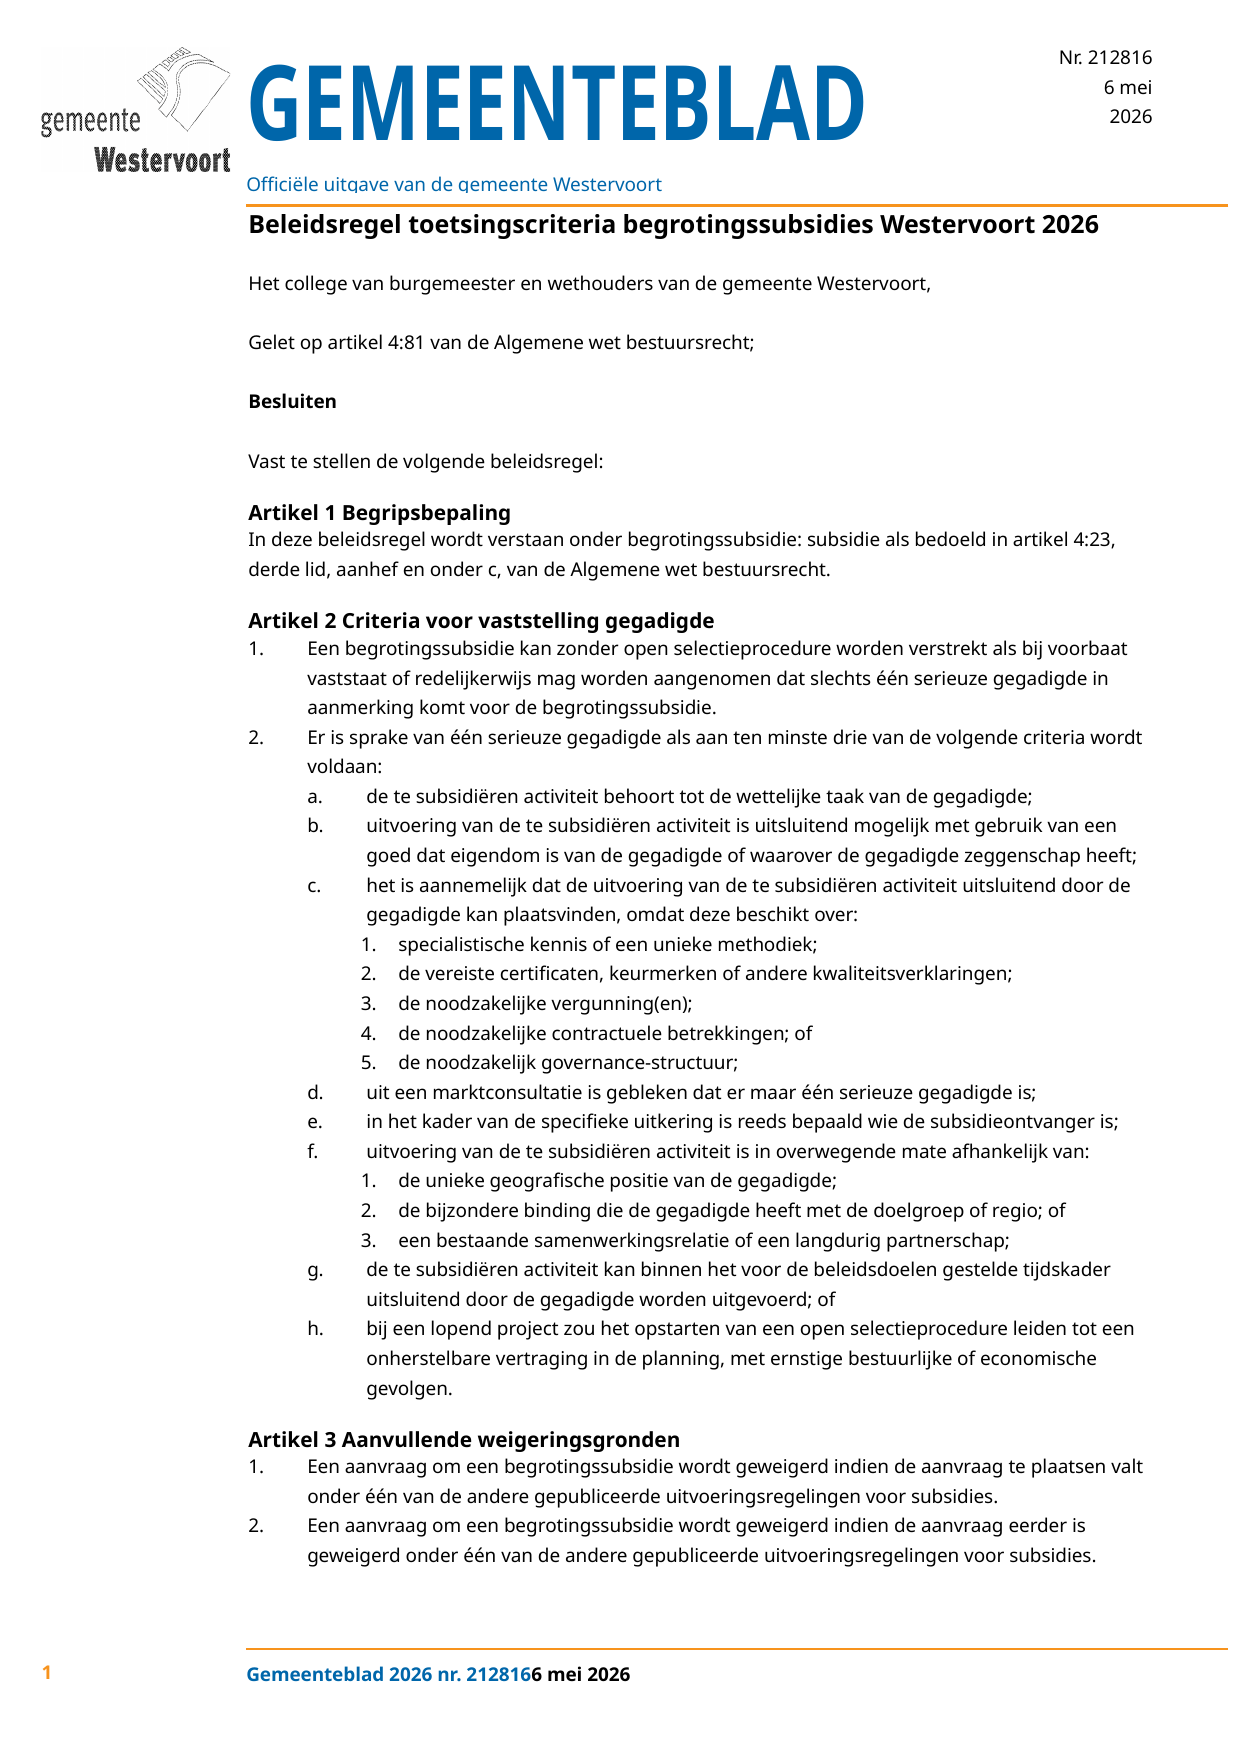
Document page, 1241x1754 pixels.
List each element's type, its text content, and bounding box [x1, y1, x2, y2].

list uit een marktconsultatie is gebleken dat er maar één serieuze gegadigde is; [307, 1079, 1152, 1104]
text Vast te stellen de volgende beleidsregel: [248, 448, 1152, 473]
list de te subsidiëren activiteit behoort tot de wettelijke taak van de gegadigde; [307, 783, 1152, 809]
list de te subsidiëren activiteit kan binnen het voor de beleidsdoelen gestelde tijdskader uitsluitend door de gegadigde worden uitgevoerd; of [307, 1256, 1152, 1312]
list de vereiste certificaten, keurmerken of andere kwaliteitsverklaringen; [361, 961, 1152, 986]
list de noodzakelijke contractuele betrekkingen; of [361, 1020, 1152, 1045]
list Er is sprake van één serieuze gegadigde als aan ten minste drie van de volgende criteria wordt voldaan: [248, 724, 1152, 779]
list Een aanvraag om een begrotingssubsidie wordt geweigerd indien de aanvraag eerder is geweigerd onder één van de andere gepubliceerde uitvoeringsregelingen voor subsidies. [248, 1513, 1152, 1568]
text Beleidsregel toetsingscriteria begrotingssubsidies Westervoort 2026 [248, 207, 1152, 241]
list specialistische kennis of een unieke methodiek; [361, 931, 1152, 957]
text Het college van burgemeester en wethouders van de gemeente Westervoort, [248, 270, 1152, 296]
list een bestaande samenwerkingsrelatie of een langdurig partnerschap; [361, 1227, 1152, 1252]
text Artikel 3 Aanvullende weigeringsgronden [248, 1425, 1152, 1453]
list de unieke geografische positie van de gegadigde; [361, 1168, 1152, 1193]
text Besluiten [248, 389, 1152, 414]
text Artikel 1 Begripsbepaling [248, 498, 1152, 527]
list uitvoering van de te subsidiëren activiteit is in overwegende mate afhankelijk van: [307, 1138, 1152, 1164]
text In deze beleidsregel wordt verstaan onder begrotingssubsidie: subsidie als bedoeld in artikel 4:23, derde lid, aanhef en onder c, van de Algemene wet bestuursrecht. [248, 527, 1152, 582]
list in het kader van de specifieke uitkering is reeds bepaald wie de subsidieontvanger is; [307, 1108, 1152, 1134]
list Een aanvraag om een begrotingssubsidie wordt geweigerd indien de aanvraag te plaatsen valt onder één van de andere gepubliceerde uitvoeringsregelingen voor subsidies. [248, 1453, 1152, 1509]
list bij een lopend project zou het opstarten van een open selectieprocedure leiden tot een onherstelbare vertraging in de planning, met ernstige bestuurlijke of economische gevolgen. [307, 1316, 1152, 1400]
list de noodzakelijke vergunning(en); [361, 990, 1152, 1016]
list het is aannemelijk dat de uitvoering van de te subsidiëren activiteit uitsluitend door de gegadigde kan plaatsvinden, omdat deze beschikt over: [307, 872, 1152, 927]
list Een begrotingssubsidie kan zonder open selectieprocedure worden verstrekt als bij voorbaat vaststaat of redelijkerwijs mag worden aangenomen dat slechts één serieuze gegadigde in aanmerking komt voor de begrotingssubsidie. [248, 635, 1152, 720]
list de noodzakelijk governance-structuur; [361, 1049, 1152, 1075]
text Gelet op artikel 4:81 van de Algemene wet bestuursrecht; [248, 329, 1152, 355]
list uitvoering van de te subsidiëren activiteit is uitsluitend mogelijk met gebruik van een goed dat eigendom is van de gegadigde of waarover de gegadigde zeggenschap heeft; [307, 813, 1152, 868]
list de bijzondere binding die de gegadigde heeft met de doelgroep of regio; of [361, 1197, 1152, 1223]
text Artikel 2 Criteria voor vaststelling gegadigde [248, 607, 1152, 635]
picture [41, 47, 231, 172]
